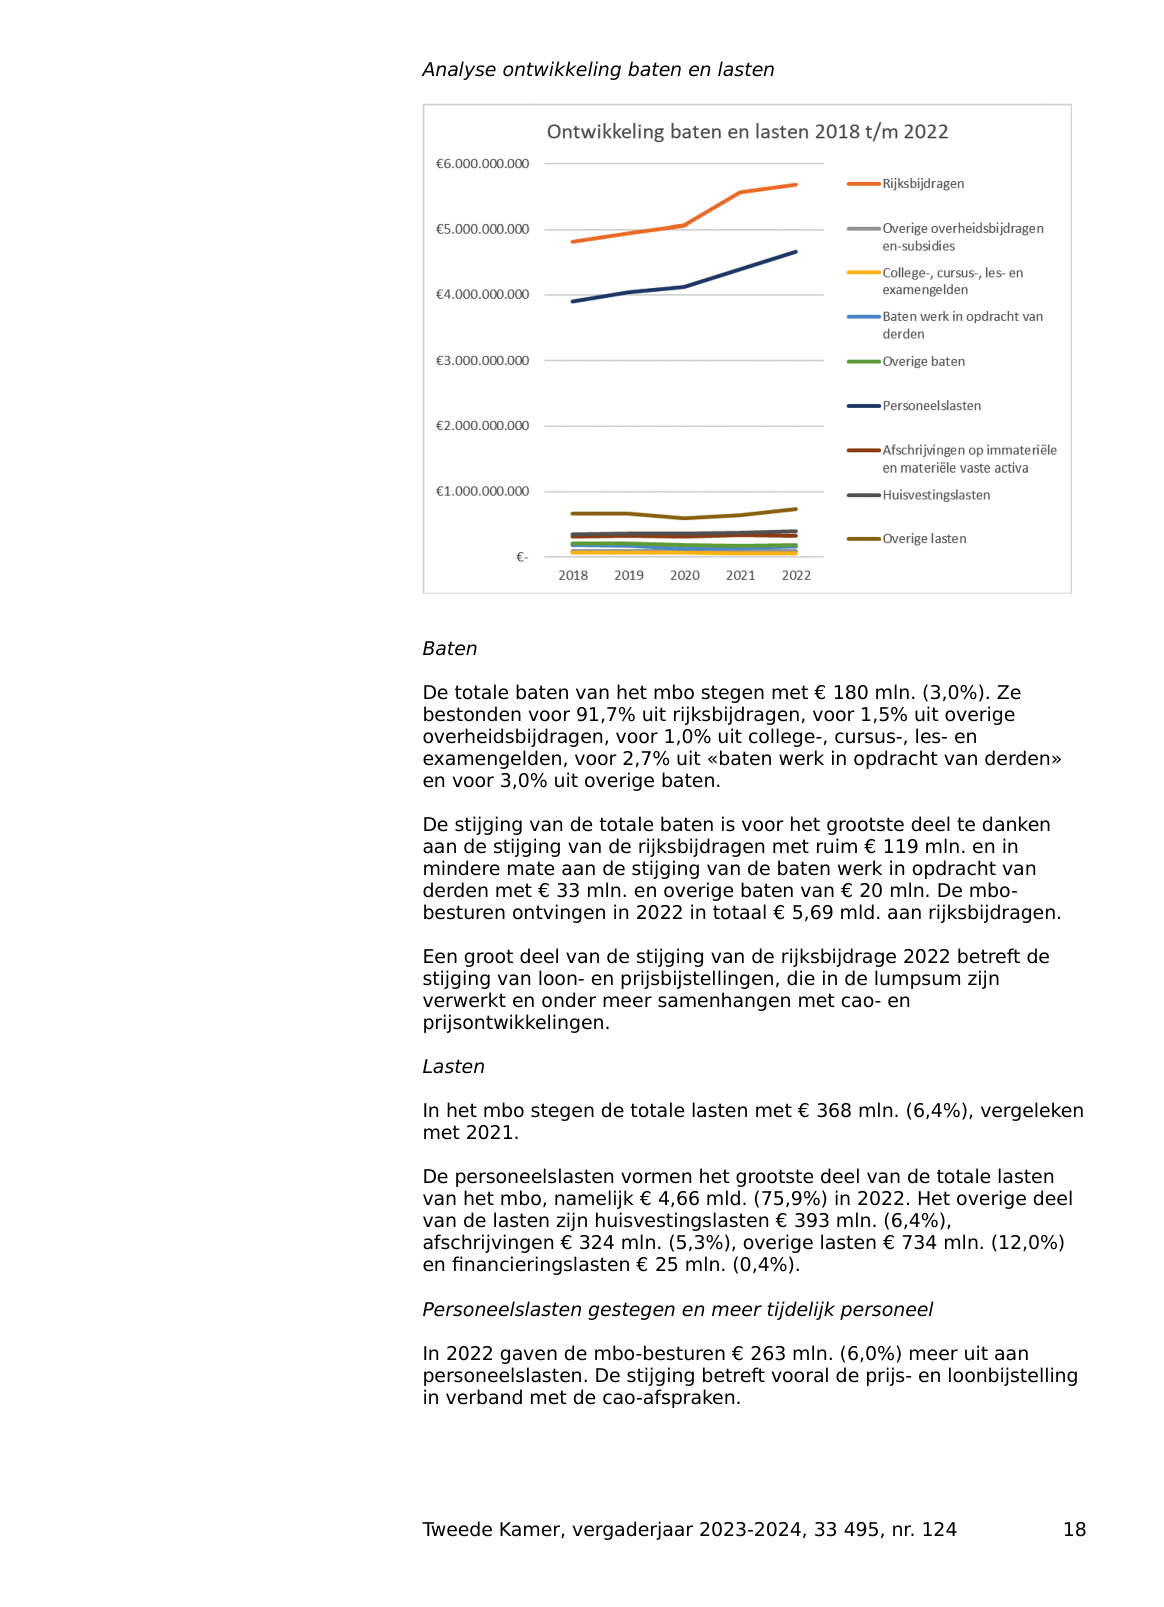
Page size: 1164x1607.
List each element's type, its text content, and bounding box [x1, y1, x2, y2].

text De personeelslasten vormen het grootste deel van de totale lasten van het mbo, namelijk € 4,66 mld. (75,9%) in 2022. Het overige deel van de lasten zijn huisvestingslasten € 393 mln. (6,4%), afschrijvingen € 324 mln. (5,3%), overige lasten € 734 mln. (12,0%) en financieringslasten € 25 mln. (0,4%). [422, 1166, 1087, 1276]
text In 2022 gaven de mbo-besturen € 263 mln. (6,0%) meer uit aan personeelslasten. De stijging betreft vooral de prijs- en loonbijstelling in verband met de cao-afspraken. [422, 1343, 1087, 1408]
subtitle Baten [422, 638, 1087, 659]
subtitle Analyse ontwikkeling baten en lasten [422, 59, 1087, 81]
text Een groot deel van de stijging van de rijksbijdrage 2022 betreft de stijging van loon- en prijsbijstellingen, die in de lumpsum zijn verwerkt en onder meer samenhangen met cao- en prijsontwikkelingen. [422, 946, 1087, 1034]
text In het mbo stegen de totale lasten met € 368 mln. (6,4%), vergeleken met 2021. [422, 1100, 1087, 1144]
text De totale baten van het mbo stegen met € 180 mln. (3,0%). Ze bestonden voor 91,7% uit rijksbijdragen, voor 1,5% uit overige overheidsbijdragen, voor 1,0% uit college-, cursus-, les- en examengelden, voor 2,7% uit «baten werk in opdracht van derden» en voor 3,0% uit overige baten. [422, 682, 1087, 792]
subtitle Personeelslasten gestegen en meer tijdelijk personeel [422, 1298, 1087, 1320]
subtitle Lasten [422, 1056, 1087, 1078]
text De stijging van de totale baten is voor het grootste deel te danken aan de stijging van de rijksbijdragen met ruim € 119 mln. en in mindere mate aan de stijging van de baten werk in opdracht van derden met € 33 mln. en overige baten van € 20 mln. De mbo-besturen ontvingen in 2022 in totaal € 5,69 mld. aan rijksbijdragen. [422, 814, 1087, 924]
picture [422, 103, 1072, 594]
